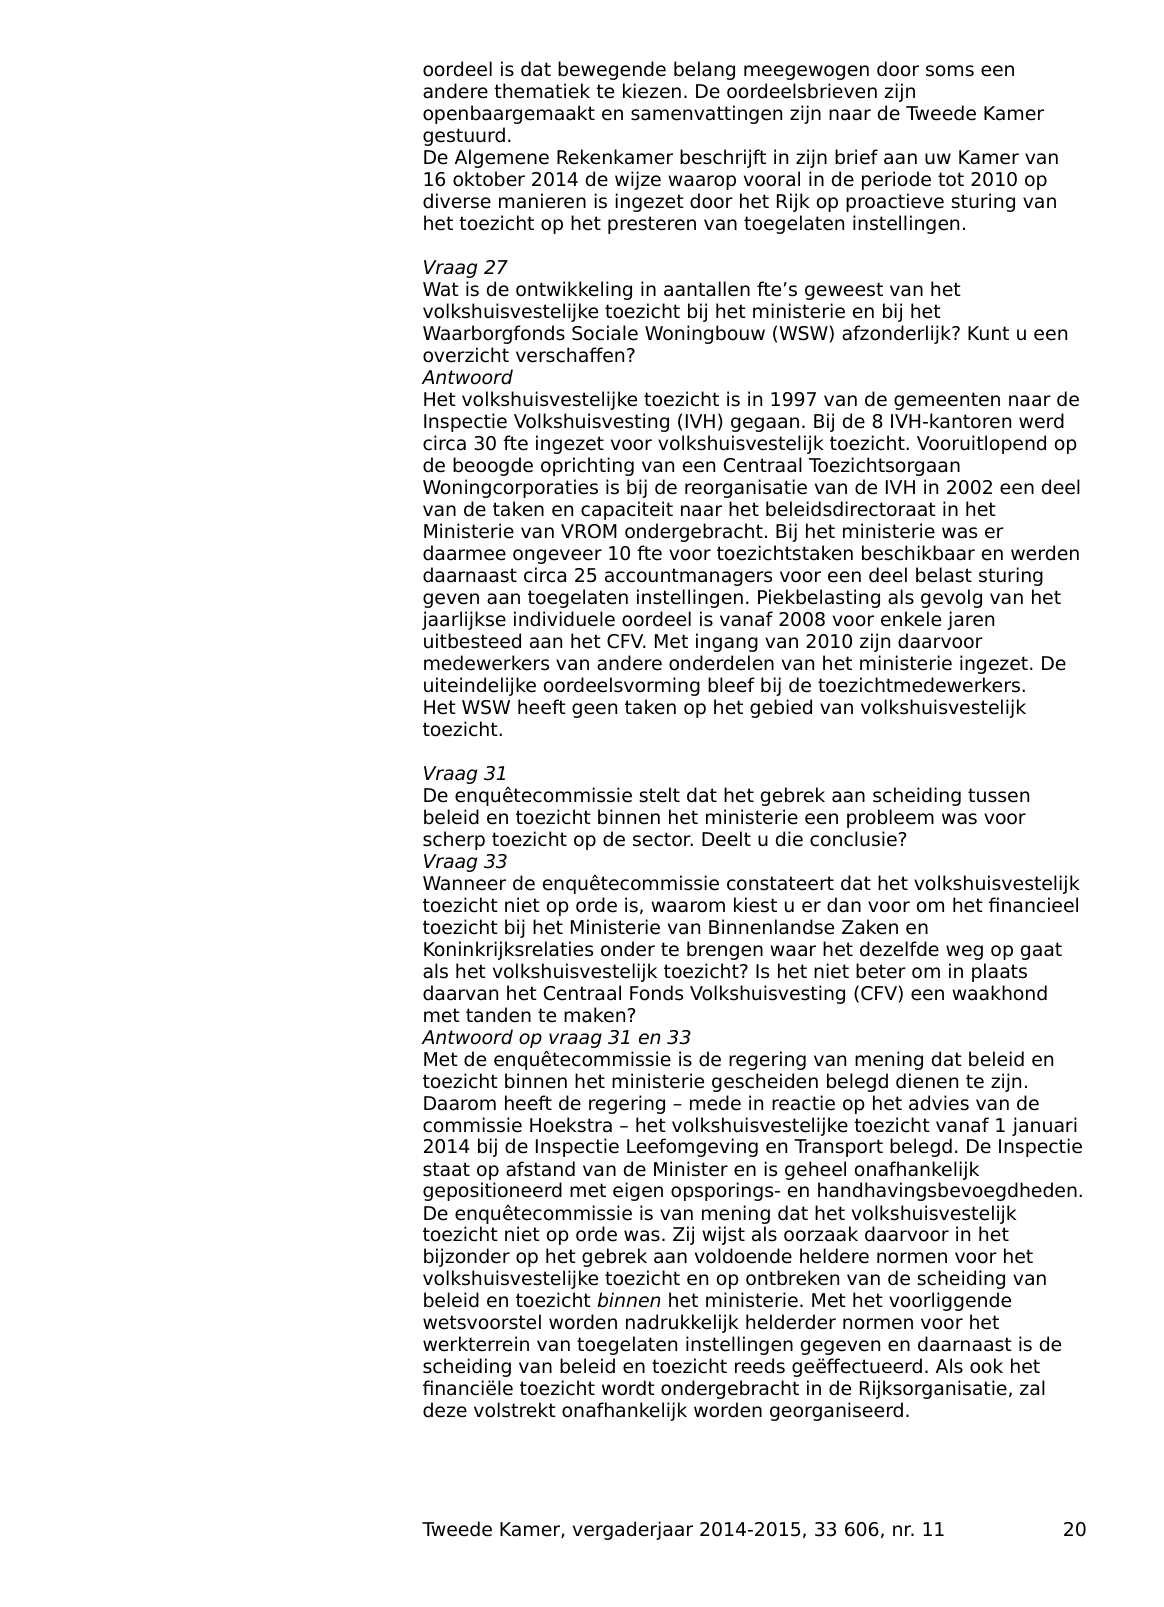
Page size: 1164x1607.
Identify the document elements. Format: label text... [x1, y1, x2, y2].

text oordeel is dat bewegende belang meegewogen door soms een andere thematiek te kiezen. De oordeelsbrieven zijn openbaargemaakt en samenvattingen zijn naar de Tweede Kamer gestuurd. [422, 59, 1087, 147]
text Wanneer de enquêtecommissie constateert dat het volkshuisvestelijk toezicht niet op orde is, waarom kiest u er dan voor om het financieel toezicht bij het Ministerie van Binnenlandse Zaken en Koninkrijksrelaties onder te brengen waar het dezelfde weg op gaat als het volkshuisvestelijk toezicht? Is het niet beter om in plaats daarvan het Centraal Fonds Volkshuisvesting (CFV) een waakhond met tanden te maken? [422, 873, 1087, 1027]
text Het WSW heeft geen taken op het gebied van volkshuisvestelijk toezicht. [422, 697, 1087, 741]
text Vraag 31 [422, 763, 1087, 785]
text Wat is de ontwikkeling in aantallen fte’s geweest van het volkshuisvestelijke toezicht bij het ministerie en bij het Waarborgfonds Sociale Woningbouw (WSW) afzonderlijk? Kunt u een overzicht verschaffen? [422, 279, 1087, 367]
text Met de enquêtecommissie is de regering van mening dat beleid en toezicht binnen het ministerie gescheiden belegd dienen te zijn. Daarom heeft de regering – mede in reactie op het advies van de commissie Hoekstra – het volkshuisvestelijke toezicht vanaf 1 januari 2014 bij de Inspectie Leefomgeving en Transport belegd. De Inspectie staat op afstand van de Minister en is geheel onafhankelijk gepositioneerd met eigen opsporings- en handhavingsbevoegdheden. [422, 1048, 1087, 1202]
text Antwoord op vraag 31 en 33 [422, 1027, 1087, 1048]
text De Algemene Rekenkamer beschrijft in zijn brief aan uw Kamer van 16 oktober 2014 de wijze waarop vooral in de periode tot 2010 op diverse manieren is ingezet door het Rijk op proactieve sturing van het toezicht op het presteren van toegelaten instellingen. [422, 147, 1087, 235]
text Antwoord [422, 367, 1087, 389]
text Vraag 33 [422, 851, 1087, 873]
text De enquêtecommissie is van mening dat het volkshuisvestelijk toezicht niet op orde was. Zij wijst als oorzaak daarvoor in het bijzonder op het gebrek aan voldoende heldere normen voor het volkshuisvestelijke toezicht en op ontbreken van de scheiding van beleid en toezicht binnen het ministerie. Met het voorliggende wetsvoorstel worden nadrukkelijk helderder normen voor het werkterrein van toegelaten instellingen gegeven en daarnaast is de scheiding van beleid en toezicht reeds geëffectueerd. Als ook het financiële toezicht wordt ondergebracht in de Rijksorganisatie, zal deze volstrekt onafhankelijk worden georganiseerd. [422, 1202, 1087, 1422]
text De enquêtecommissie stelt dat het gebrek aan scheiding tussen beleid en toezicht binnen het ministerie een probleem was voor scherp toezicht op de sector. Deelt u die conclusie? [422, 785, 1087, 851]
text Het volkshuisvestelijke toezicht is in 1997 van de gemeenten naar de Inspectie Volkshuisvesting (IVH) gegaan. Bij de 8 IVH-kantoren werd circa 30 fte ingezet voor volkshuisvestelijk toezicht. Vooruitlopend op de beoogde oprichting van een Centraal Toezichtsorgaan Woningcorporaties is bij de reorganisatie van de IVH in 2002 een deel van de taken en capaciteit naar het beleidsdirectoraat in het Ministerie van VROM ondergebracht. Bij het ministerie was er daarmee ongeveer 10 fte voor toezichtstaken beschikbaar en werden daarnaast circa 25 accountmanagers voor een deel belast sturing geven aan toegelaten instellingen. Piekbelasting als gevolg van het jaarlijkse individuele oordeel is vanaf 2008 voor enkele jaren uitbesteed aan het CFV. Met ingang van 2010 zijn daarvoor medewerkers van andere onderdelen van het ministerie ingezet. De uiteindelijke oordeelsvorming bleef bij de toezichtmedewerkers. [422, 389, 1087, 697]
text Vraag 27 [422, 257, 1087, 279]
